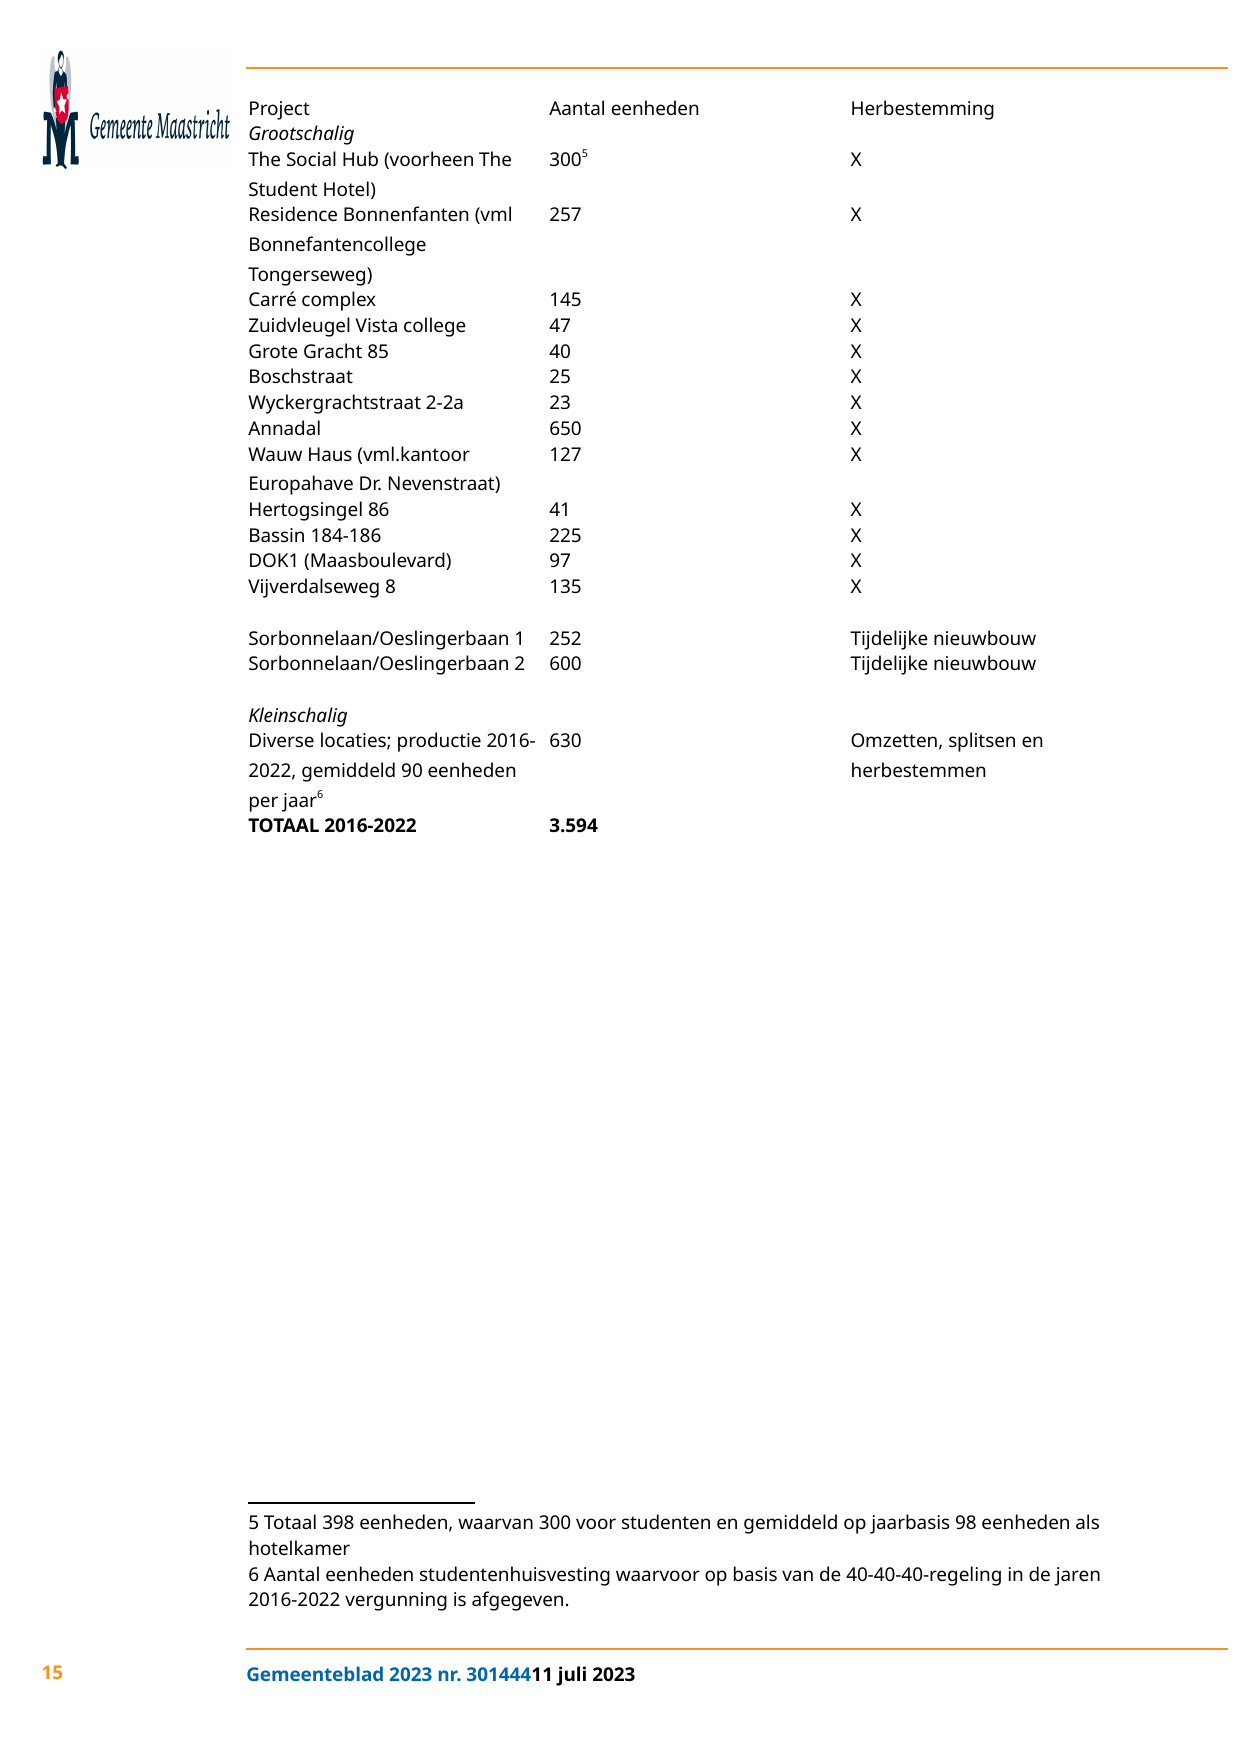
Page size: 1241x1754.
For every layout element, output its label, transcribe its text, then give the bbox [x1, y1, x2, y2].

table_cell Kleinschalig [248, 702, 549, 728]
table_cell X [850, 441, 1152, 496]
table_cell 25 [549, 364, 850, 389]
table_cell 252 [549, 625, 850, 651]
table_cell Diverse locaties; productie 2016-2022, gemiddeld 90 eenheden per jaar [248, 728, 549, 813]
table_cell 300 [549, 146, 850, 202]
table_cell Grootschalig [248, 121, 549, 146]
table_cell [850, 676, 1152, 702]
table_cell X [850, 364, 1152, 389]
table_cell Carré complex [248, 286, 549, 312]
table_cell Tijdelijke nieuwbouw [850, 625, 1152, 651]
table_cell [549, 121, 850, 146]
table_cell 650 [549, 415, 850, 441]
table_cell Annadal [248, 415, 549, 441]
table_cell X [850, 338, 1152, 364]
table_cell Wauw Haus (vml.kantoor Europahave Dr. Nevenstraat) [248, 441, 549, 496]
table_cell 225 [549, 522, 850, 548]
table_cell [850, 599, 1152, 625]
table_cell [248, 599, 549, 625]
table_cell Wyckergrachtstraat 2-2a [248, 389, 549, 415]
table_cell X [850, 286, 1152, 312]
table_header Project [248, 95, 549, 121]
table_header Aantal eenheden [549, 95, 850, 121]
table_cell X [850, 573, 1152, 599]
table_header Herbestemming [850, 95, 1152, 121]
table_cell Bassin 184-186 [248, 522, 549, 548]
table_cell X [850, 496, 1152, 522]
table_cell 23 [549, 389, 850, 415]
table_cell 40 [549, 338, 850, 364]
table_cell 3.594 [549, 813, 850, 838]
table_cell X [850, 146, 1152, 202]
table_cell X [850, 522, 1152, 548]
table_cell Sorbonnelaan/Oeslingerbaan 1 [248, 625, 549, 651]
table_cell Residence Bonnenfanten (vml Bonnefantencollege Tongerseweg) [248, 202, 549, 286]
table_cell [850, 702, 1152, 728]
table_cell [549, 702, 850, 728]
table_cell Grote Gracht 85 [248, 338, 549, 364]
table_cell 600 [549, 651, 850, 676]
table_cell Tijdelijke nieuwbouw [850, 651, 1152, 676]
table_cell X [850, 312, 1152, 338]
table_cell 135 [549, 573, 850, 599]
table_cell X [850, 389, 1152, 415]
table_cell [850, 121, 1152, 146]
table_cell Hertogsingel 86 [248, 496, 549, 522]
table_cell X [850, 202, 1152, 286]
table_cell 127 [549, 441, 850, 496]
table_cell [549, 676, 850, 702]
table_cell Sorbonnelaan/Oeslingerbaan 2 [248, 651, 549, 676]
table_cell X [850, 415, 1152, 441]
table_cell Boschstraat [248, 364, 549, 389]
table_cell [248, 676, 549, 702]
table_cell X [850, 548, 1152, 573]
picture [41, 47, 231, 172]
table_cell 145 [549, 286, 850, 312]
table_cell Omzetten, splitsen en herbestemmen [850, 728, 1152, 813]
table_cell Vijverdalseweg 8 [248, 573, 549, 599]
table_cell 47 [549, 312, 850, 338]
table_cell 97 [549, 548, 850, 573]
table_cell 630 [549, 728, 850, 813]
table_cell 257 [549, 202, 850, 286]
table_cell DOK1 (Maasboulevard) [248, 548, 549, 573]
table_cell The Social Hub (voorheen The Student Hotel) [248, 146, 549, 202]
table_cell Zuidvleugel Vista college [248, 312, 549, 338]
table_cell 41 [549, 496, 850, 522]
table_cell [549, 599, 850, 625]
table_cell [850, 813, 1152, 838]
table_cell TOTAAL 2016-2022 [248, 813, 549, 838]
